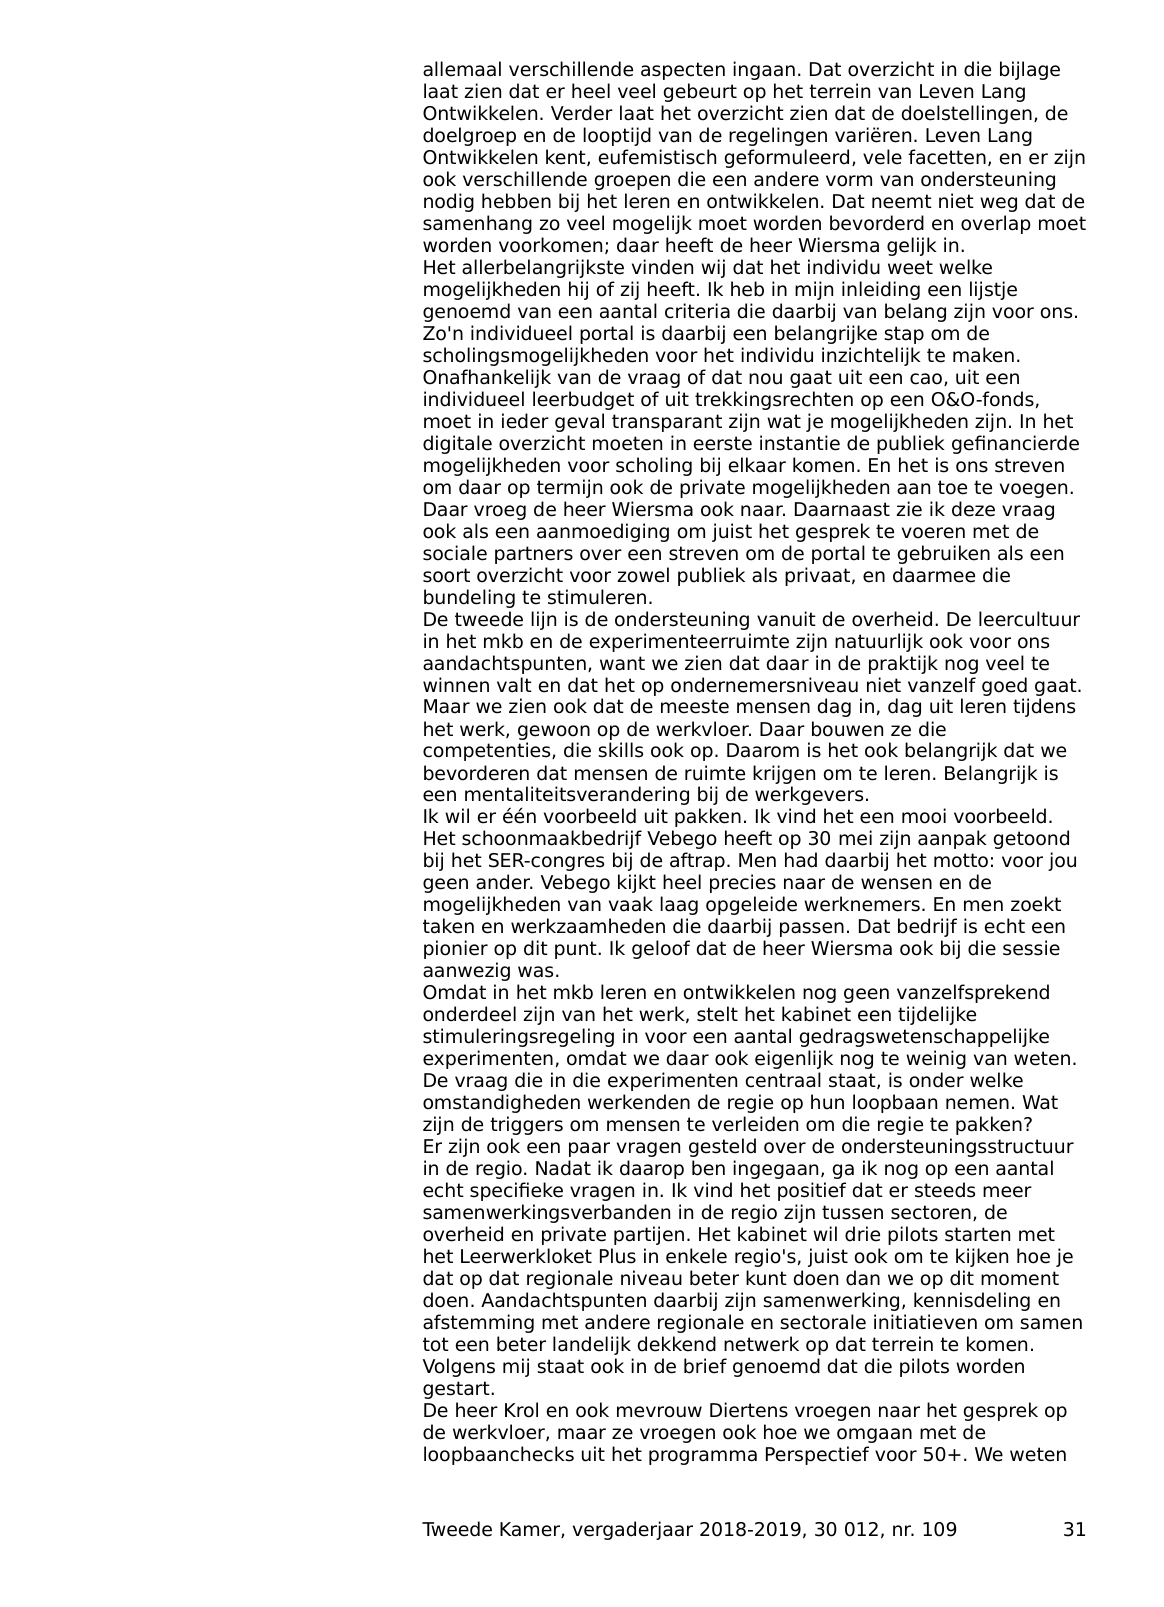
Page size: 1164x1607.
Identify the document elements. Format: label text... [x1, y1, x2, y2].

text Ik wil er één voorbeeld uit pakken. Ik vind het een mooi voorbeeld. Het schoonmaakbedrijf Vebego heeft op 30 mei zijn aanpak getoond bij het SER-congres bij de aftrap. Men had daarbij het motto: voor jou geen ander. Vebego kijkt heel precies naar de wensen en de mogelijkheden van vaak laag opgeleide werknemers. En men zoekt taken en werkzaamheden die daarbij passen. Dat bedrijf is echt een pionier op dit punt. Ik geloof dat de heer Wiersma ook bij die sessie aanwezig was. [422, 806, 1087, 982]
text De tweede lijn is de ondersteuning vanuit de overheid. De leercultuur in het mkb en de experimenteerruimte zijn natuurlijk ook voor ons aandachtspunten, want we zien dat daar in de praktijk nog veel te winnen valt en dat het op ondernemersniveau niet vanzelf goed gaat. Maar we zien ook dat de meeste mensen dag in, dag uit leren tijdens het werk, gewoon op de werkvloer. Daar bouwen ze die competenties, die skills ook op. Daarom is het ook belangrijk dat we bevorderen dat mensen de ruimte krijgen om te leren. Belangrijk is een mentaliteitsverandering bij de werkgevers. [422, 608, 1087, 806]
text De heer Krol en ook mevrouw Diertens vroegen naar het gesprek op de werkvloer, maar ze vroegen ook hoe we omgaan met de loopbaanchecks uit het programma Perspectief voor 50+. We weten [422, 1400, 1087, 1466]
text Omdat in het mkb leren en ontwikkelen nog geen vanzelfsprekend onderdeel zijn van het werk, stelt het kabinet een tijdelijke stimuleringsregeling in voor een aantal gedragswetenschappelijke experimenten, omdat we daar ook eigenlijk nog te weinig van weten. De vraag die in die experimenten centraal staat, is onder welke omstandigheden werkenden de regie op hun loopbaan nemen. Wat zijn de triggers om mensen te verleiden om die regie te pakken? [422, 982, 1087, 1136]
text Het allerbelangrijkste vinden wij dat het individu weet welke mogelijkheden hij of zij heeft. Ik heb in mijn inleiding een lijstje genoemd van een aantal criteria die daarbij van belang zijn voor ons. Zo'n individueel portal is daarbij een belangrijke stap om de scholingsmogelijkheden voor het individu inzichtelijk te maken. Onafhankelijk van de vraag of dat nou gaat uit een cao, uit een individueel leerbudget of uit trekkingsrechten op een O&O-fonds, moet in ieder geval transparant zijn wat je mogelijkheden zijn. In het digitale overzicht moeten in eerste instantie de publiek gefinancierde mogelijkheden voor scholing bij elkaar komen. En het is ons streven om daar op termijn ook de private mogelijkheden aan toe te voegen. Daar vroeg de heer Wiersma ook naar. Daarnaast zie ik deze vraag ook als een aanmoediging om juist het gesprek te voeren met de sociale partners over een streven om de portal te gebruiken als een soort overzicht voor zowel publiek als privaat, en daarmee die bundeling te stimuleren. [422, 257, 1087, 608]
text Er zijn ook een paar vragen gesteld over de ondersteuningsstructuur in de regio. Nadat ik daarop ben ingegaan, ga ik nog op een aantal echt specifieke vragen in. Ik vind het positief dat er steeds meer samenwerkingsverbanden in de regio zijn tussen sectoren, de overheid en private partijen. Het kabinet wil drie pilots starten met het Leerwerkloket Plus in enkele regio's, juist ook om te kijken hoe je dat op dat regionale niveau beter kunt doen dan we op dit moment doen. Aandachtspunten daarbij zijn samenwerking, kennisdeling en afstemming met andere regionale en sectorale initiatieven om samen tot een beter landelijk dekkend netwerk op dat terrein te komen. Volgens mij staat ook in de brief genoemd dat die pilots worden gestart. [422, 1136, 1087, 1400]
text allemaal verschillende aspecten ingaan. Dat overzicht in die bijlage laat zien dat er heel veel gebeurt op het terrein van Leven Lang Ontwikkelen. Verder laat het overzicht zien dat de doelstellingen, de doelgroep en de looptijd van de regelingen variëren. Leven Lang Ontwikkelen kent, eufemistisch geformuleerd, vele facetten, en er zijn ook verschillende groepen die een andere vorm van ondersteuning nodig hebben bij het leren en ontwikkelen. Dat neemt niet weg dat de samenhang zo veel mogelijk moet worden bevorderd en overlap moet worden voorkomen; daar heeft de heer Wiersma gelijk in. [422, 59, 1087, 257]
